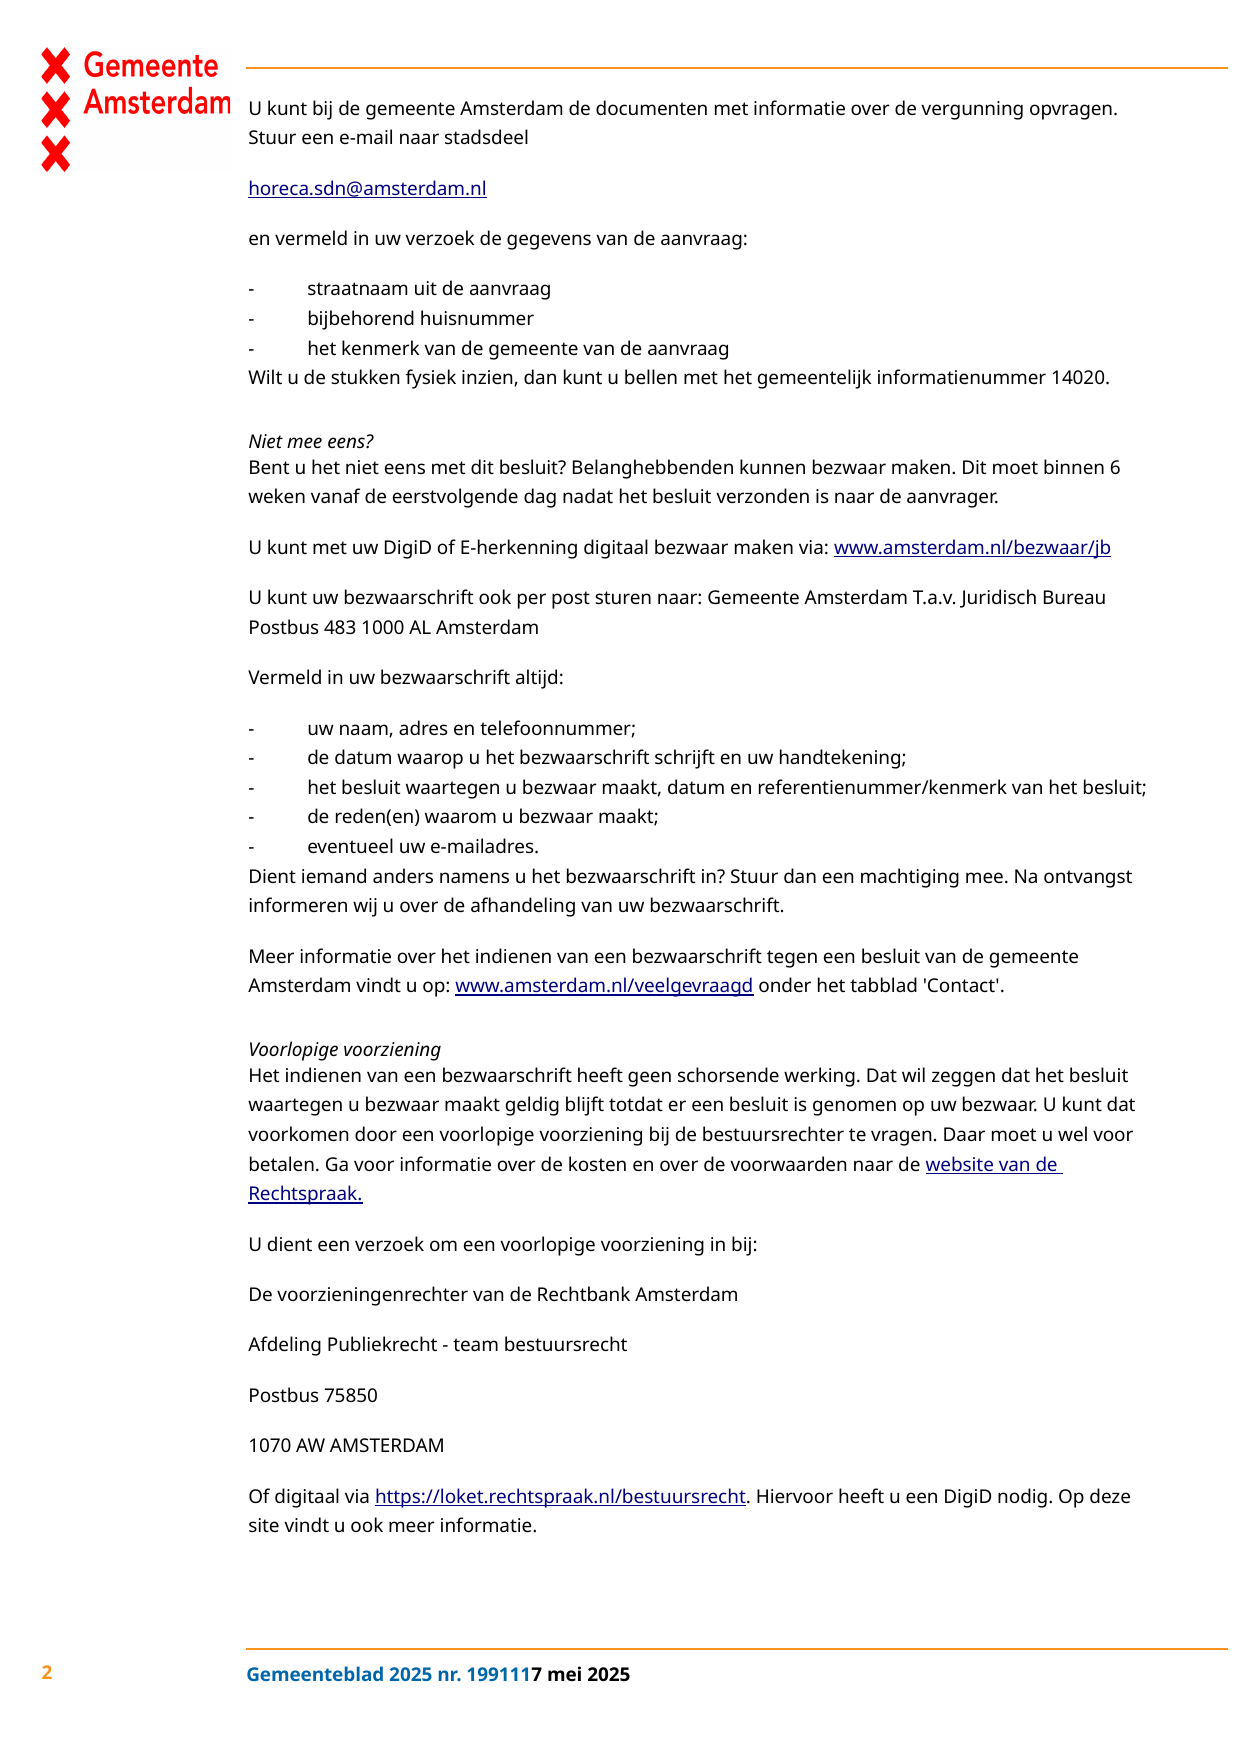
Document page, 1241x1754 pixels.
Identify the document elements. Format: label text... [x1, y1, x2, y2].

list eventueel uw e-mailadres. [248, 833, 1152, 859]
text Vermeld in uw bezwaarschrift altijd: [248, 664, 1152, 690]
list het besluit waartegen u bezwaar maakt, datum en referentienummer/kenmerk van het besluit; [248, 774, 1152, 800]
text U kunt met uw DigiD of E-herkenning digitaal bezwaar maken via: www.amsterdam.nl/bezwaar/jb [248, 534, 1152, 560]
text Wilt u de stukken fysiek inzien, dan kunt u bellen met het gemeentelijk informatienummer 14020. [248, 364, 1152, 390]
picture [41, 47, 231, 172]
list straatnaam uit de aanvraag [248, 276, 1152, 301]
list uw naam, adres en telefoonnummer; [248, 715, 1152, 741]
text U kunt bij de gemeente Amsterdam de documenten met informatie over de vergunning opvragen. Stuur een e-mail naar stadsdeel [248, 95, 1152, 150]
text U dient een verzoek om een voorlopige voorziening in bij: [248, 1231, 1152, 1257]
text 1070 AW AMSTERDAM [248, 1432, 1152, 1458]
text Meer informatie over het indienen van een bezwaarschrift tegen een besluit van de gemeente Amsterdam vindt u op: www.amsterdam.nl/veelgevraagd onder het tabblad 'Contact'. [248, 943, 1152, 998]
text en vermeld in uw verzoek de gegevens van de aanvraag: [248, 225, 1152, 251]
text Bent u het niet eens met dit besluit? Belanghebbenden kunnen bezwaar maken. Dit moet binnen 6 weken vanaf de eerstvolgende dag nadat het besluit verzonden is naar de aanvrager. [248, 454, 1152, 509]
list de reden(en) waarom u bezwaar maakt; [248, 804, 1152, 829]
text horeca.sdn@amsterdam.nl [248, 175, 1152, 201]
text Afdeling Publiekrecht - team bestuursrecht [248, 1332, 1152, 1357]
text U kunt uw bezwaarschrift ook per post sturen naar: Gemeente Amsterdam T.a.v. Juridisch Bureau Postbus 483 1000 AL Amsterdam [248, 584, 1152, 640]
list de datum waarop u het bezwaarschrift schrijft en uw handtekening; [248, 744, 1152, 770]
text Voorlopige voorziening [248, 1036, 1152, 1062]
text Het indienen van een bezwaarschrift heeft geen schorsende werking. Dat wil zeggen dat het besluit waartegen u bezwaar maakt geldig blijft totdat er een besluit is genomen op uw bezwaar. U kunt dat voorkomen door een voorlopige voorziening bij de bestuursrechter te vragen. Daar moet u wel voor betalen. Ga voor informatie over de kosten en over de voorwaarden naar de website van de Rechtspraak. [248, 1062, 1152, 1206]
text Postbus 75850 [248, 1382, 1152, 1408]
list bijbehorend huisnummer [248, 305, 1152, 331]
list het kenmerk van de gemeente van de aanvraag [248, 335, 1152, 361]
text Dient iemand anders namens u het bezwaarschrift in? Stuur dan een machtiging mee. Na ontvangst informeren wij u over de afhandeling van uw bezwaarschrift. [248, 863, 1152, 918]
text De voorzieningenrechter van de Rechtbank Amsterdam [248, 1281, 1152, 1307]
text Niet mee eens? [248, 428, 1152, 454]
text Of digitaal via https://loket.rechtspraak.nl/bestuursrecht. Hiervoor heeft u een DigiD nodig. Op deze site vindt u ook meer informatie. [248, 1483, 1152, 1538]
